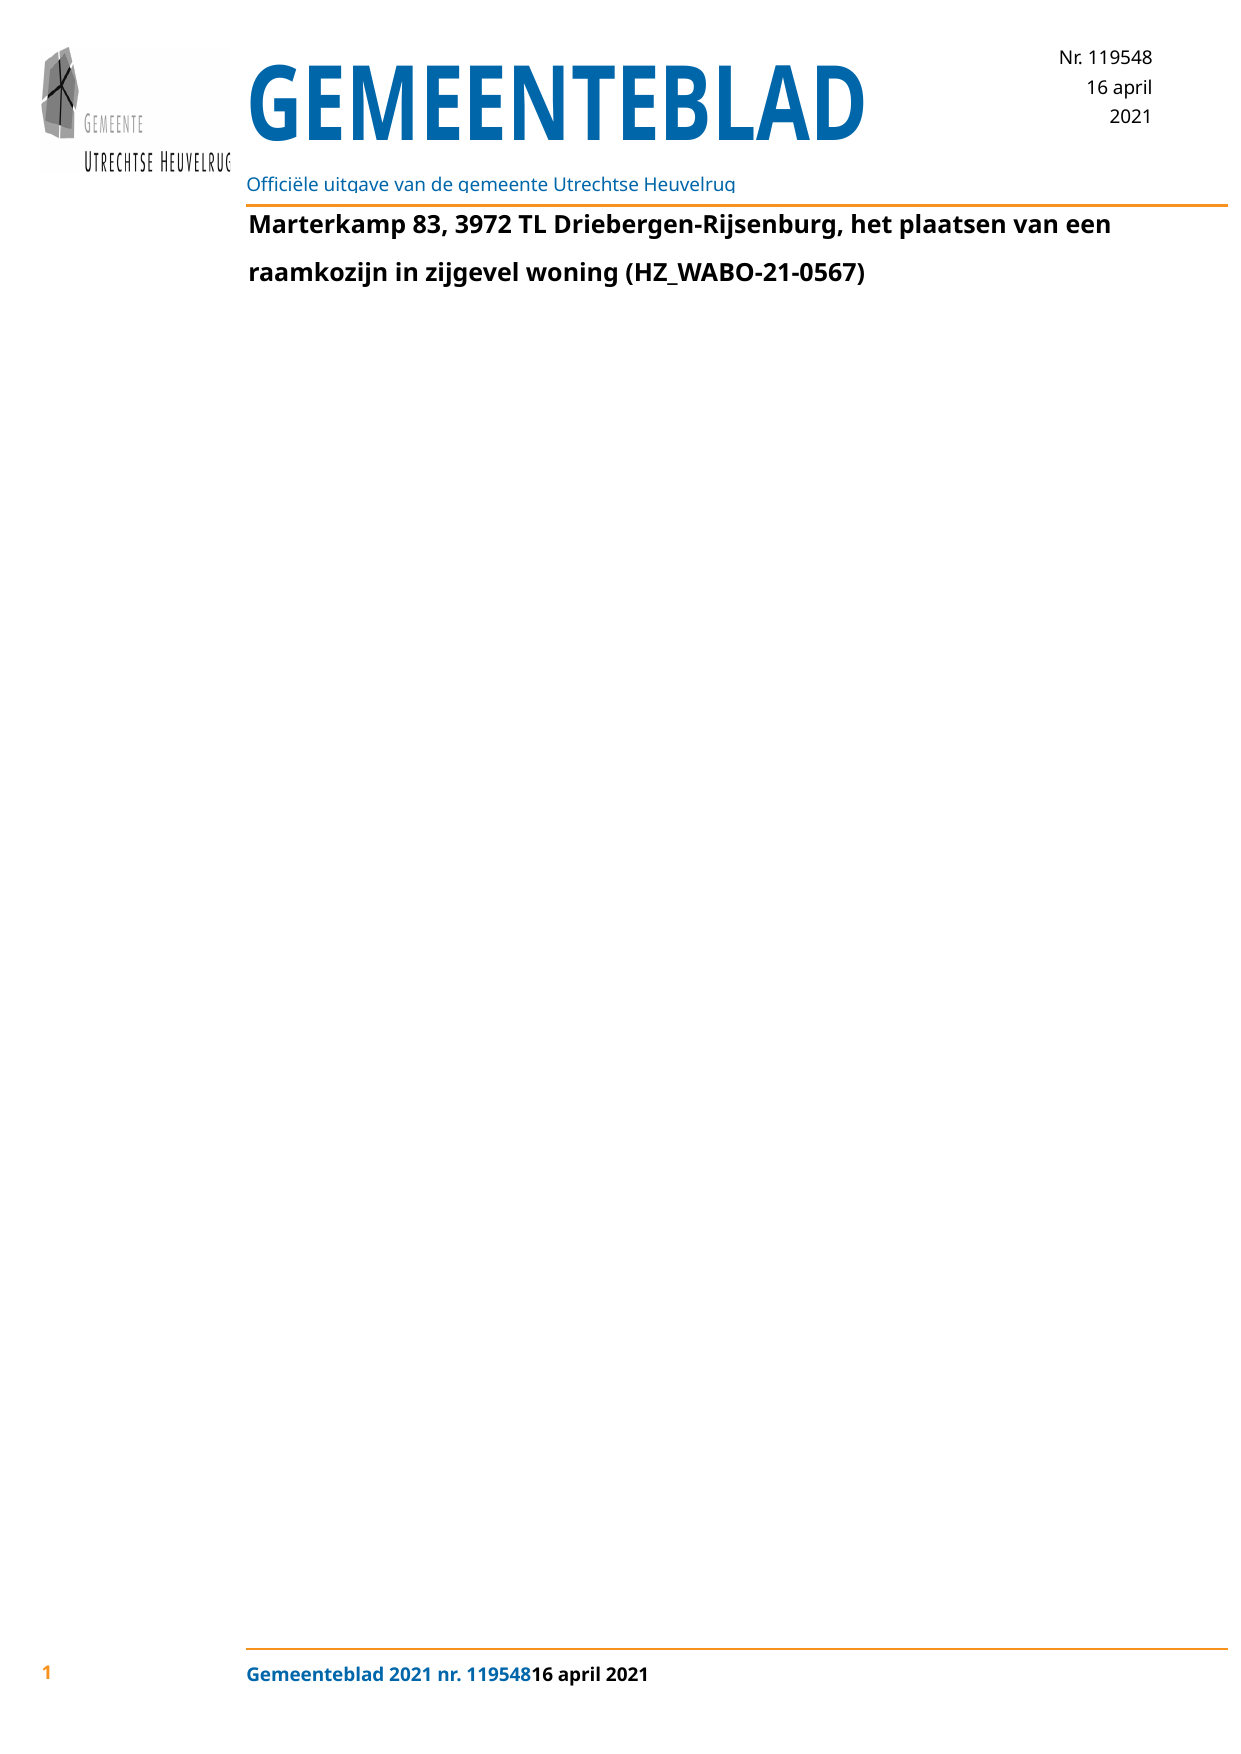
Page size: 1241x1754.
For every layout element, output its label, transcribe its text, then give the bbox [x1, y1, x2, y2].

picture [41, 47, 231, 172]
text Marterkamp 83, 3972 TL Driebergen-Rijsenburg, het plaatsen van een raamkozijn in zijgevel woning (HZ_WABO-21-0567) [248, 207, 1152, 288]
